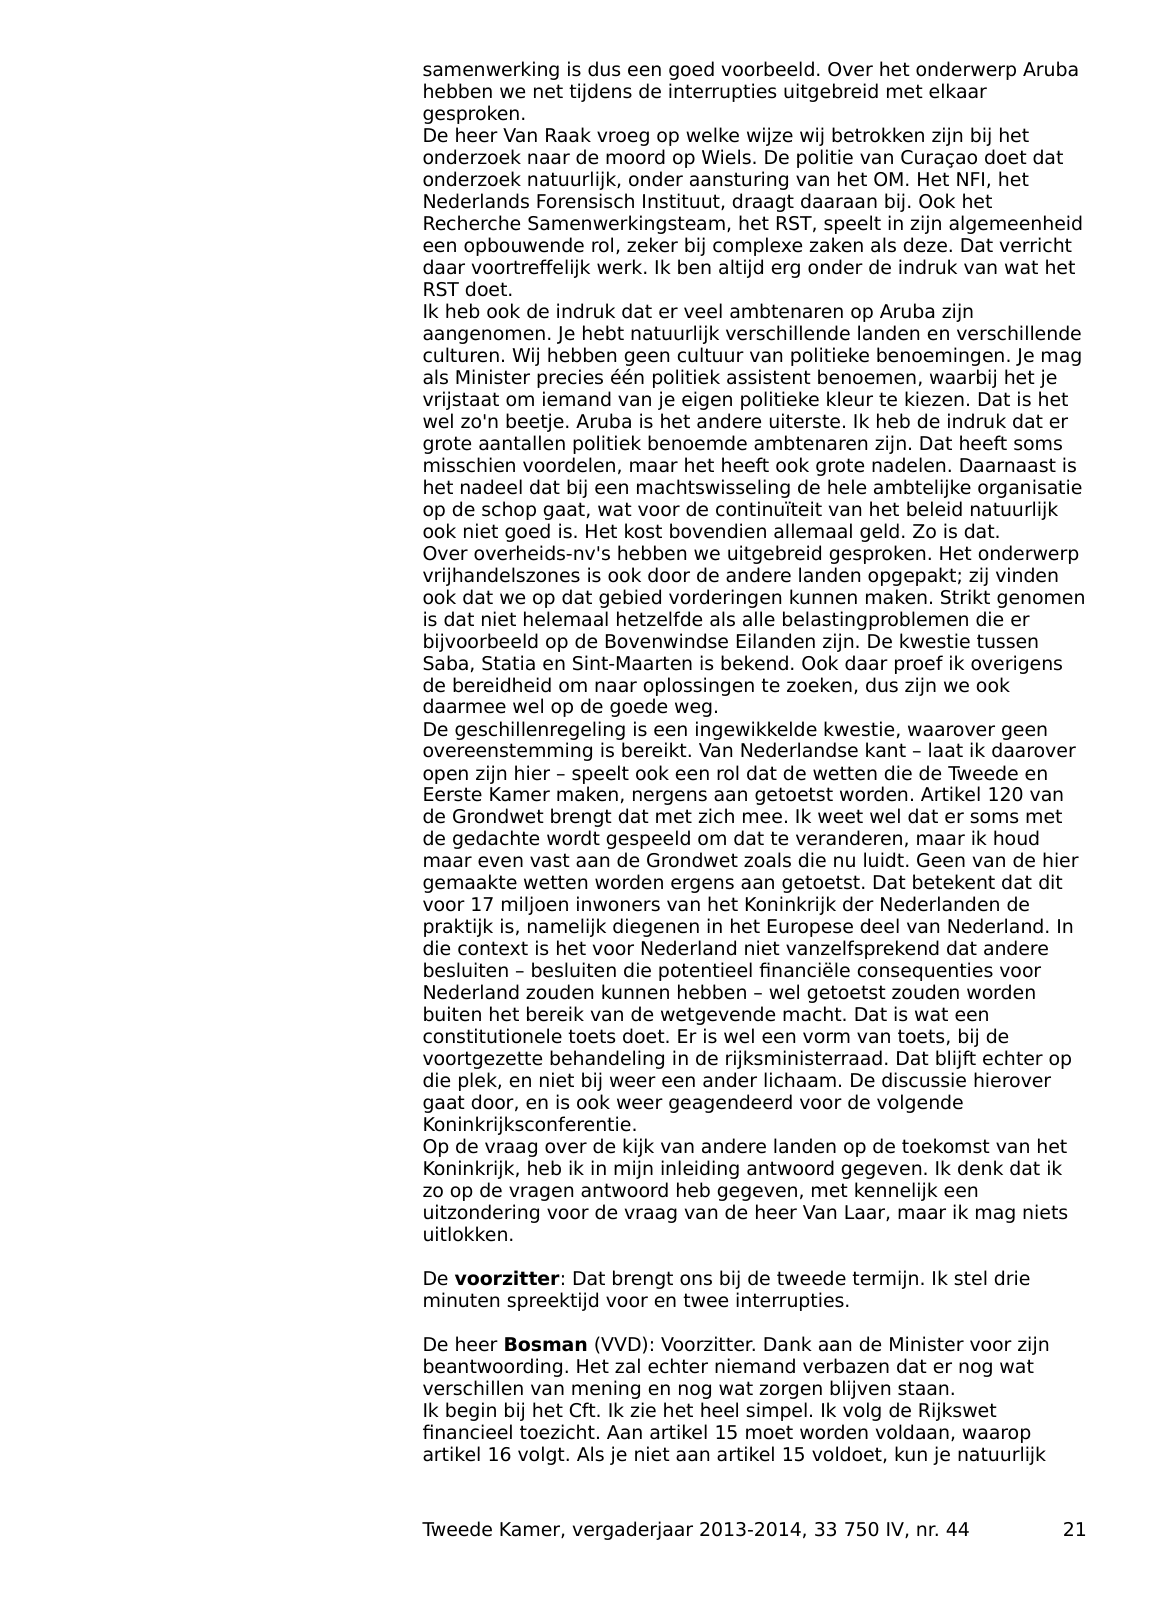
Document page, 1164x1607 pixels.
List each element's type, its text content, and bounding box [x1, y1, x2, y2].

text Op de vraag over de kijk van andere landen op de toekomst van het Koninkrijk, heb ik in mijn inleiding antwoord gegeven. Ik denk dat ik zo op de vragen antwoord heb gegeven, met kennelijk een uitzondering voor de vraag van de heer Van Laar, maar ik mag niets uitlokken. [422, 1136, 1087, 1246]
text samenwerking is dus een goed voorbeeld. Over het onderwerp Aruba hebben we net tijdens de interrupties uitgebreid met elkaar gesproken. [422, 59, 1087, 125]
text De heer Bosman (VVD): Voorzitter. Dank aan de Minister voor zijn beantwoording. Het zal echter niemand verbazen dat er nog wat verschillen van mening en nog wat zorgen blijven staan. [422, 1334, 1087, 1400]
text De geschillenregeling is een ingewikkelde kwestie, waarover geen overeenstemming is bereikt. Van Nederlandse kant – laat ik daarover open zijn hier – speelt ook een rol dat de wetten die de Tweede en Eerste Kamer maken, nergens aan getoetst worden. Artikel 120 van de Grondwet brengt dat met zich mee. Ik weet wel dat er soms met de gedachte wordt gespeeld om dat te veranderen, maar ik houd maar even vast aan de Grondwet zoals die nu luidt. Geen van de hier gemaakte wetten worden ergens aan getoetst. Dat betekent dat dit voor 17 miljoen inwoners van het Koninkrijk der Nederlanden de praktijk is, namelijk diegenen in het Europese deel van Nederland. In die context is het voor Nederland niet vanzelfsprekend dat andere besluiten – besluiten die potentieel financiële consequenties voor Nederland zouden kunnen hebben – wel getoetst zouden worden buiten het bereik van de wetgevende macht. Dat is wat een constitutionele toets doet. Er is wel een vorm van toets, bij de voortgezette behandeling in de rijksministerraad. Dat blijft echter op die plek, en niet bij weer een ander lichaam. De discussie hierover gaat door, en is ook weer geagendeerd voor de volgende Koninkrijksconferentie. [422, 718, 1087, 1136]
text Over overheids-nv's hebben we uitgebreid gesproken. Het onderwerp vrijhandelszones is ook door de andere landen opgepakt; zij vinden ook dat we op dat gebied vorderingen kunnen maken. Strikt genomen is dat niet helemaal hetzelfde als alle belastingproblemen die er bijvoorbeeld op de Bovenwindse Eilanden zijn. De kwestie tussen Saba, Statia en Sint-Maarten is bekend. Ook daar proef ik overigens de bereidheid om naar oplossingen te zoeken, dus zijn we ook daarmee wel op de goede weg. [422, 543, 1087, 718]
text De voorzitter: Dat brengt ons bij de tweede termijn. Ik stel drie minuten spreektijd voor en twee interrupties. [422, 1268, 1087, 1312]
text Ik begin bij het Cft. Ik zie het heel simpel. Ik volg de Rijkswet financieel toezicht. Aan artikel 15 moet worden voldaan, waarop artikel 16 volgt. Als je niet aan artikel 15 voldoet, kun je natuurlijk [422, 1400, 1087, 1466]
text Ik heb ook de indruk dat er veel ambtenaren op Aruba zijn aangenomen. Je hebt natuurlijk verschillende landen en verschillende culturen. Wij hebben geen cultuur van politieke benoemingen. Je mag als Minister precies één politiek assistent benoemen, waarbij het je vrijstaat om iemand van je eigen politieke kleur te kiezen. Dat is het wel zo'n beetje. Aruba is het andere uiterste. Ik heb de indruk dat er grote aantallen politiek benoemde ambtenaren zijn. Dat heeft soms misschien voordelen, maar het heeft ook grote nadelen. Daarnaast is het nadeel dat bij een machtswisseling de hele ambtelijke organisatie op de schop gaat, wat voor de continuïteit van het beleid natuurlijk ook niet goed is. Het kost bovendien allemaal geld. Zo is dat. [422, 301, 1087, 543]
text De heer Van Raak vroeg op welke wijze wij betrokken zijn bij het onderzoek naar de moord op Wiels. De politie van Curaçao doet dat onderzoek natuurlijk, onder aansturing van het OM. Het NFI, het Nederlands Forensisch Instituut, draagt daaraan bij. Ook het Recherche Samenwerkingsteam, het RST, speelt in zijn algemeenheid een opbouwende rol, zeker bij complexe zaken als deze. Dat verricht daar voortreffelijk werk. Ik ben altijd erg onder de indruk van wat het RST doet. [422, 125, 1087, 301]
